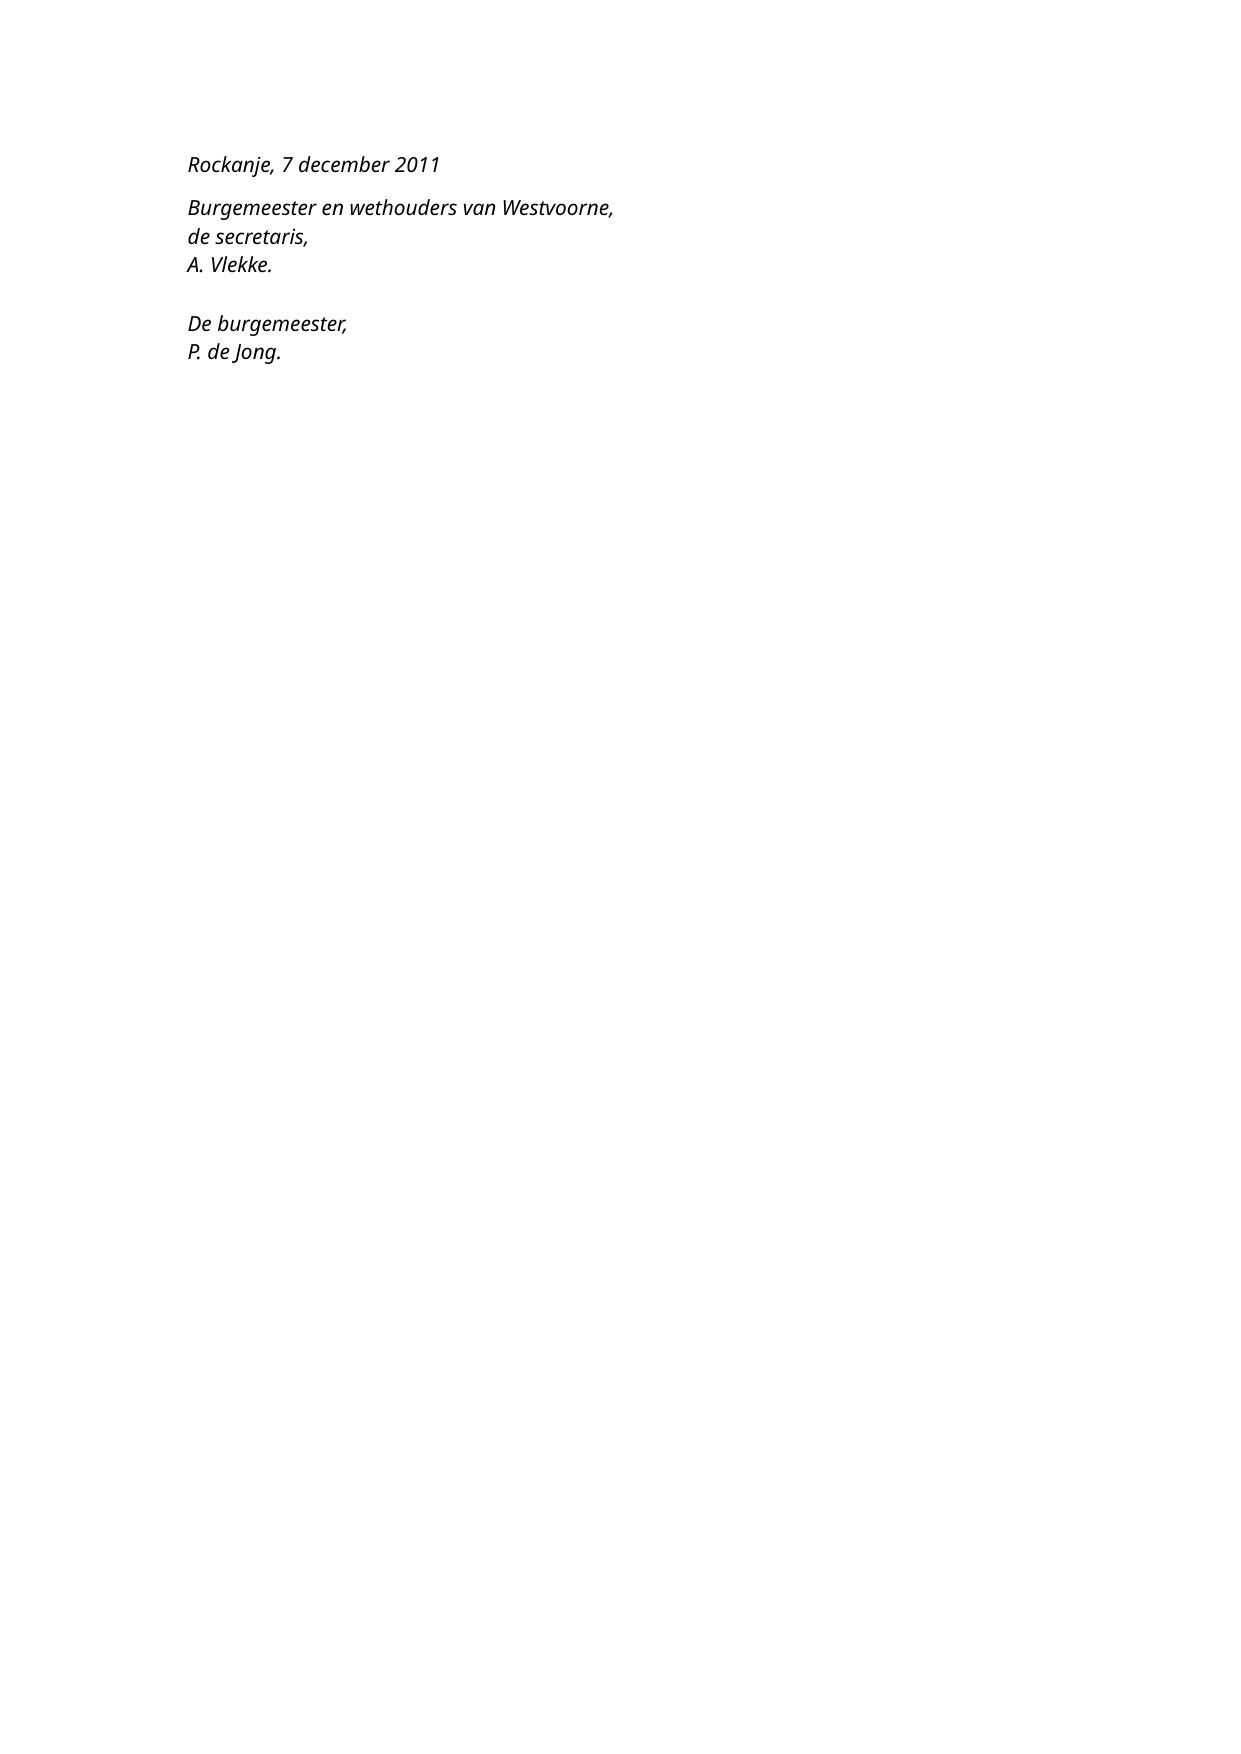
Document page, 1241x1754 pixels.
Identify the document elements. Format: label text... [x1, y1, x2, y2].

text P. de Jong. [187, 337, 1053, 366]
text De burgemeester, [187, 309, 1053, 337]
text de secretaris, [187, 222, 1053, 250]
text Burgemeester en wethouders van Westvoorne, [187, 193, 1053, 222]
text A. Vlekke. [187, 250, 1053, 279]
text Rockanje, 7 december 2011 [187, 150, 1053, 178]
